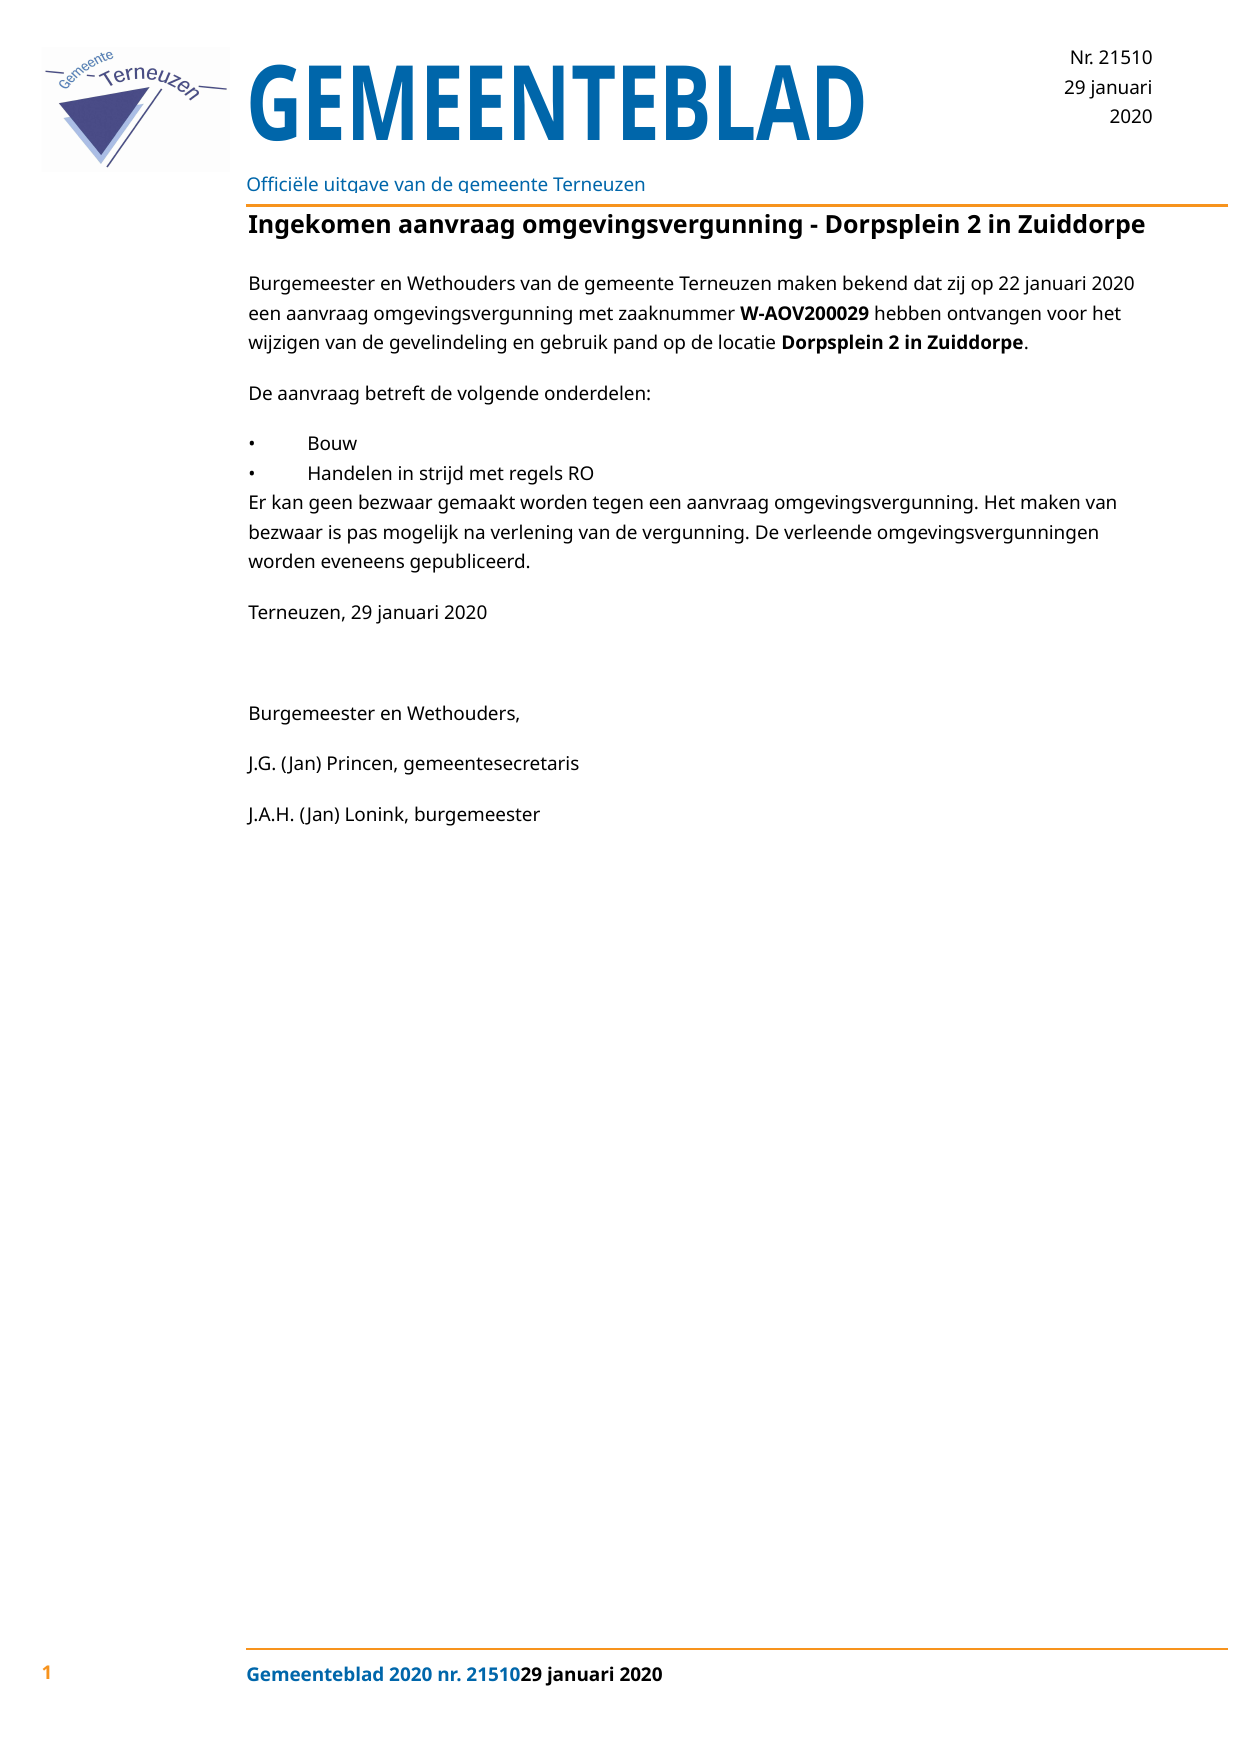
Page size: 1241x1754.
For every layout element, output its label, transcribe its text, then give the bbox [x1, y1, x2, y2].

text J.A.H. (Jan) Lonink, burgemeester [248, 801, 1152, 826]
picture [41, 47, 231, 172]
text Ingekomen aanvraag omgevingsvergunning - Dorpsplein 2 in Zuiddorpe [248, 207, 1152, 241]
text Burgemeester en Wethouders, [248, 700, 1152, 726]
text De aanvraag betreft de volgende onderdelen: [248, 380, 1152, 406]
text J.G. (Jan) Princen, gemeentesecretaris [248, 750, 1152, 776]
list Handelen in strijd met regels RO [248, 460, 1152, 486]
list Bouw [248, 430, 1152, 456]
text Er kan geen bezwaar gemaakt worden tegen een aanvraag omgevingsvergunning. Het maken van bezwaar is pas mogelijk na verlening van de vergunning. De verleende omgevingsvergunningen worden eveneens gepubliceerd. [248, 489, 1152, 574]
text Terneuzen, 29 januari 2020 [248, 599, 1152, 625]
text Burgemeester en Wethouders van de gemeente Terneuzen maken bekend dat zij op 22 januari 2020 een aanvraag omgevingsvergunning met zaaknummer W-AOV200029 hebben ontvangen voor het wijzigen van de gevelindeling en gebruik pand op de locatie Dorpsplein 2 in Zuiddorpe. [248, 270, 1152, 355]
